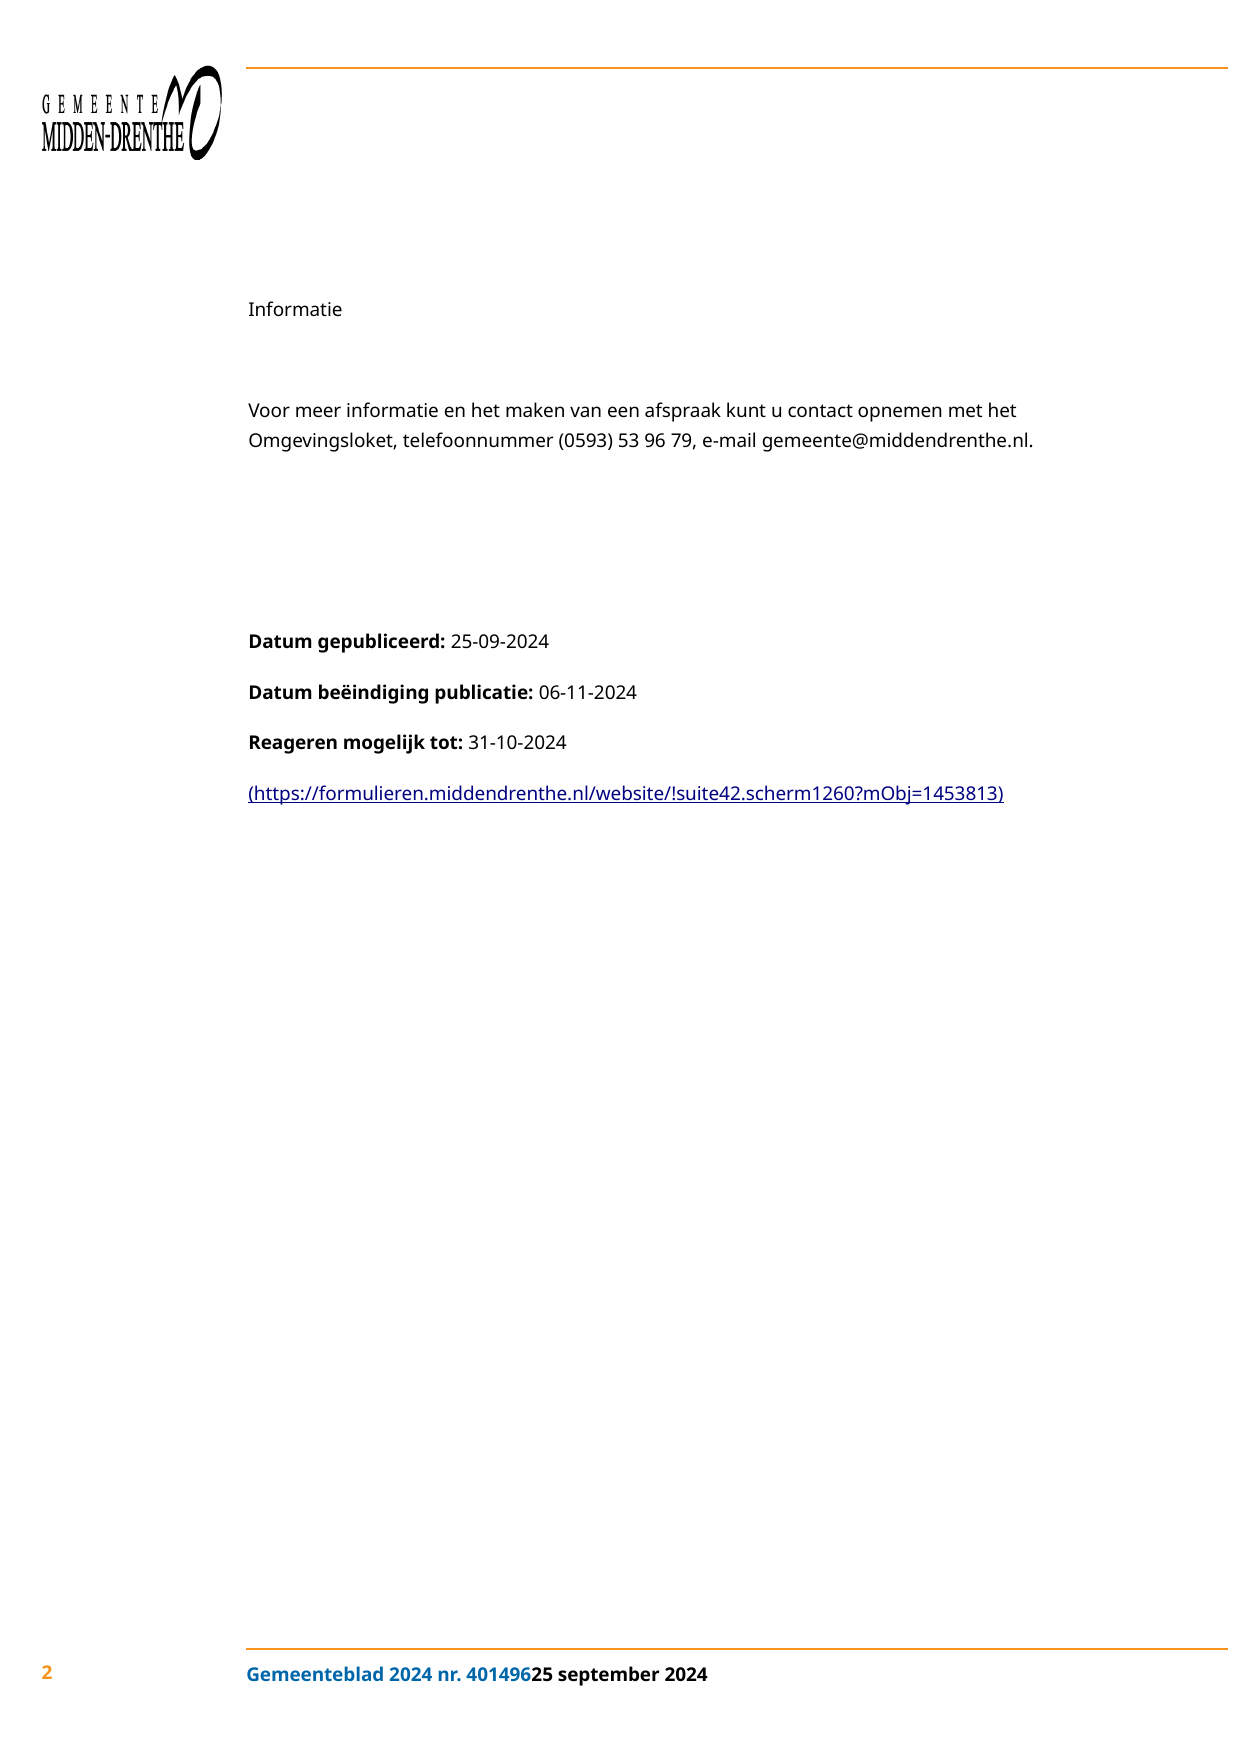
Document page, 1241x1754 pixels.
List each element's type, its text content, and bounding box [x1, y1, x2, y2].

text (https://formulieren.middendrenthe.nl/website/!suite42.scherm1260?mObj=1453813) [248, 780, 1152, 806]
text Voor meer informatie en het maken van een afspraak kunt u contact opnemen met het Omgevingsloket, telefoonnummer (0593) 53 96 79, e-mail gemeente@middendrenthe.nl. [248, 397, 1152, 453]
text Datum gepubliceerd: 25-09-2024 [248, 628, 1152, 654]
picture [41, 47, 231, 172]
text Informatie [248, 296, 1152, 322]
text Reageren mogelijk tot: 31-10-2024 [248, 729, 1152, 755]
text Datum beëindiging publicatie: 06-11-2024 [248, 679, 1152, 705]
